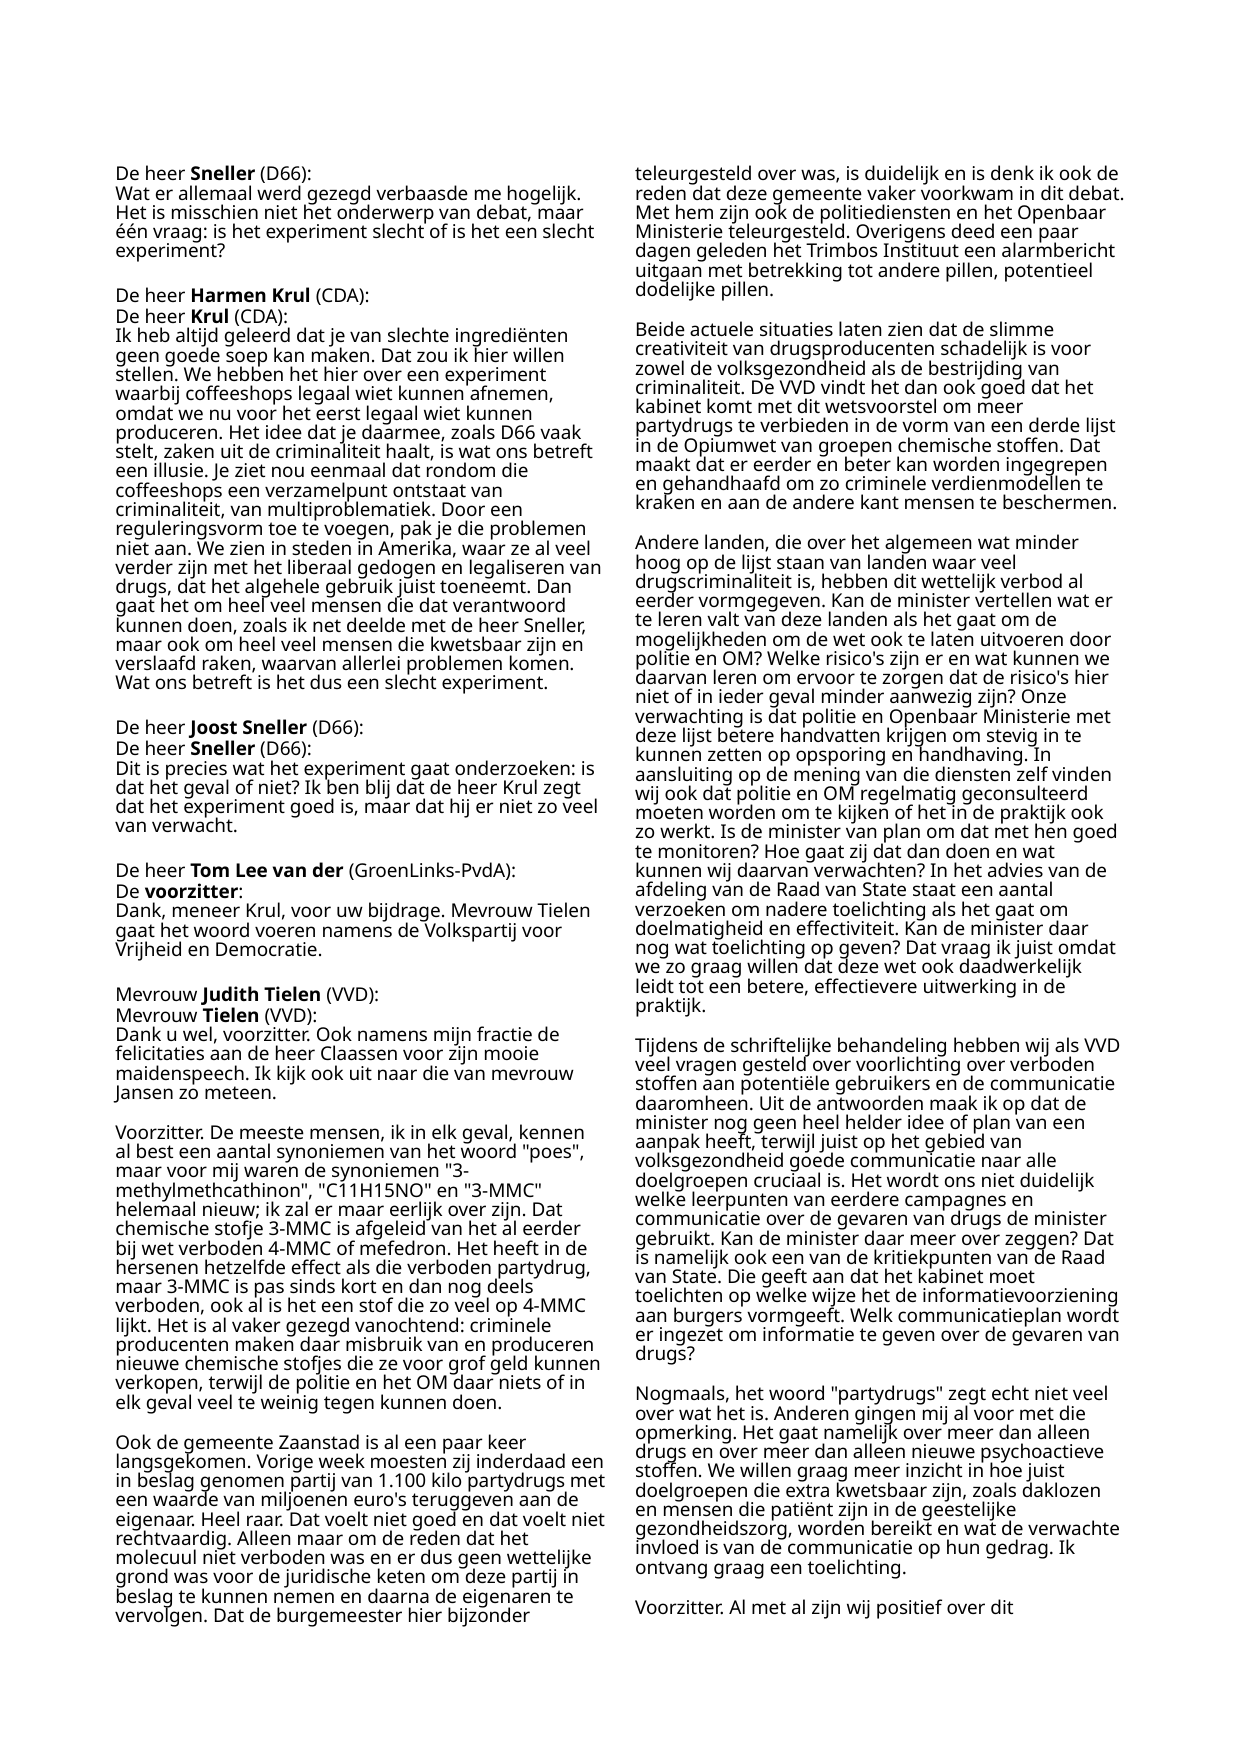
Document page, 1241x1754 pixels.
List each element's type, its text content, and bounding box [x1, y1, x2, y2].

text Tijdens de schriftelijke behandeling hebben wij als VVD veel vragen gesteld over voorlichting over verboden stoffen aan potentiële gebruikers en de communicatie daaromheen. Uit de antwoorden maak ik op dat de minister nog geen heel helder idee of plan van een aanpak heeft, terwijl juist op het gebied van volksgezondheid goede communicatie naar alle doelgroepen cruciaal is. Het wordt ons niet duidelijk welke leerpunten van eerdere campagnes en communicatie over de gevaren van drugs de minister gebruikt. Kan de minister daar meer over zeggen? Dat is namelijk ook een van de kritiekpunten van de Raad van State. Die geeft aan dat het kabinet moet toelichten op welke wijze het de informatievoorziening aan burgers vormgeeft. Welk communicatieplan wordt er ingezet om informatie te geven over de gevaren van drugs? [635, 1037, 1125, 1364]
text Dank, meneer Krul, voor uw bijdrage. Mevrouw Tielen gaat het woord voeren namens de Volkspartij voor Vrijheid en Democratie. [115, 902, 605, 960]
text Beide actuele situaties laten zien dat de slimme creativiteit van drugsproducenten schadelijk is voor zowel de volksgezondheid als de bestrijding van criminaliteit. De VVD vindt het dan ook goed dat het kabinet komt met dit wetsvoorstel om meer partydrugs te verbieden in de vorm van een derde lijst in de Opiumwet van groepen chemische stoffen. Dat maakt dat er eerder en beter kan worden ingegrepen en gehandhaafd om zo criminele verdienmodellen te kraken en aan de andere kant mensen te beschermen. [635, 321, 1125, 514]
text Voorzitter. De meeste mensen, ik in elk geval, kennen al best een aantal synoniemen van het woord "poes", maar voor mij waren de synoniemen "3-methylmethcathinon", "C11H15NO" en "3-MMC" helemaal nieuw; ik zal er maar eerlijk over zijn. Dat chemische stofje 3-MMC is afgeleid van het al eerder bij wet verboden 4-MMC of mefedron. Het heeft in de hersenen hetzelfde effect als die verboden partydrug, maar 3-MMC is pas sinds kort en dan nog deels verboden, ook al is het een stof die zo veel op 4-MMC lijkt. Het is al vaker gezegd vanochtend: criminele producenten maken daar misbruik van en produceren nieuwe chemische stofjes die ze voor grof geld kunnen verkopen, terwijl de politie en het OM daar niets of in elk geval veel te weinig tegen kunnen doen. [115, 1124, 605, 1413]
text Ook de gemeente Zaanstad is al een paar keer langsgekomen. Vorige week moesten zij inderdaad een in beslag genomen partij van 1.100 kilo partydrugs met een waarde van miljoenen euro's teruggeven aan de eigenaar. Heel raar. Dat voelt niet goed en dat voelt niet rechtvaardig. Alleen maar om de reden dat het molecuul niet verboden was en er dus geen wettelijke grond was voor de juridische keten om deze partij in beslag te kunnen nemen en daarna de eigenaren te vervolgen. Dat de burgemeester hier bijzonder [115, 1434, 605, 1626]
text Mevrouw Judith Tielen (VVD): [115, 981, 605, 1007]
text Nogmaals, het woord "partydrugs" zegt echt niet veel over wat het is. Anderen gingen mij al voor met die opmerking. Het gaat namelijk over meer dan alleen drugs en over meer dan alleen nieuwe psychoactieve stoffen. We willen graag meer inzicht in hoe juist doelgroepen die extra kwetsbaar zijn, zoals daklozen en mensen die patiënt zijn in de geestelijke gezondheidszorg, worden bereikt en wat de verwachte invloed is van de communicatie op hun gedrag. Ik ontvang graag een toelichting. [635, 1385, 1125, 1578]
text Mevrouw Tielen (VVD): [115, 1007, 605, 1026]
text De heer Sneller (D66): [115, 165, 605, 184]
text teleurgesteld over was, is duidelijk en is denk ik ook de reden dat deze gemeente vaker voorkwam in dit debat. Met hem zijn ook de politiediensten en het Openbaar Ministerie teleurgesteld. Overigens deed een paar dagen geleden het Trimbos Instituut een alarmbericht uitgaan met betrekking tot andere pillen, potentieel dodelijke pillen. [635, 165, 1125, 300]
text Wat er allemaal werd gezegd verbaasde me hogelijk. Het is misschien niet het onderwerp van debat, maar één vraag: is het experiment slecht of is het een slecht experiment? [115, 184, 605, 262]
text De heer Sneller (D66): [115, 740, 605, 759]
text De heer Harmen Krul (CDA): [115, 282, 605, 308]
text Dit is precies wat het experiment gaat onderzoeken: is dat het geval of niet? Ik ben blij dat de heer Krul zegt dat het experiment goed is, maar dat hij er niet zo veel van verwacht. [115, 759, 605, 837]
text De heer Krul (CDA): [115, 308, 605, 327]
text De voorzitter: [115, 883, 605, 902]
text De heer Tom Lee van der (GroenLinks-PvdA): [115, 857, 605, 883]
text De heer Joost Sneller (D66): [115, 714, 605, 740]
text Andere landen, die over het algemeen wat minder hoog op de lijst staan van landen waar veel drugscriminaliteit is, hebben dit wettelijk verbod al eerder vormgegeven. Kan de minister vertellen wat er te leren valt van deze landen als het gaat om de mogelijkheden om de wet ook te laten uitvoeren door politie en OM? Welke risico's zijn er en wat kunnen we daarvan leren om ervoor te zorgen dat de risico's hier niet of in ieder geval minder aanwezig zijn? Onze verwachting is dat politie en Openbaar Ministerie met deze lijst betere handvatten krijgen om stevig in te kunnen zetten op opsporing en handhaving. In aansluiting op de mening van die diensten zelf vinden wij ook dat politie en OM regelmatig geconsulteerd moeten worden om te kijken of het in de praktijk ook zo werkt. Is de minister van plan om dat met hen goed te monitoren? Hoe gaat zij dat dan doen en wat kunnen wij daarvan verwachten? In het advies van de afdeling van de Raad van State staat een aantal verzoeken om nadere toelichting als het gaat om doelmatigheid en effectiviteit. Kan de minister daar nog wat toelichting op geven? Dat vraag ik juist omdat we zo graag willen dat deze wet ook daadwerkelijk leidt tot een betere, effectievere uitwerking in de praktijk. [635, 534, 1125, 1016]
text Voorzitter. Al met al zijn wij positief over dit [635, 1599, 1125, 1618]
text Ik heb altijd geleerd dat je van slechte ingrediënten geen goede soep kan maken. Dat zou ik hier willen stellen. We hebben het hier over een experiment waarbij coffeeshops legaal wiet kunnen afnemen, omdat we nu voor het eerst legaal wiet kunnen produceren. Het idee dat je daarmee, zoals D66 vaak stelt, zaken uit de criminaliteit haalt, is wat ons betreft een illusie. Je ziet nou eenmaal dat rondom die coffeeshops een verzamelpunt ontstaat van criminaliteit, van multiproblematiek. Door een reguleringsvorm toe te voegen, pak je die problemen niet aan. We zien in steden in Amerika, waar ze al veel verder zijn met het liberaal gedogen en legaliseren van drugs, dat het algehele gebruik juist toeneemt. Dan gaat het om heel veel mensen die dat verantwoord kunnen doen, zoals ik net deelde met de heer Sneller, maar ook om heel veel mensen die kwetsbaar zijn en verslaafd raken, waarvan allerlei problemen komen. Wat ons betreft is het dus een slecht experiment. [115, 327, 605, 694]
text Dank u wel, voorzitter. Ook namens mijn fractie de felicitaties aan de heer Claassen voor zijn mooie maidenspeech. Ik kijk ook uit naar die van mevrouw Jansen zo meteen. [115, 1026, 605, 1103]
